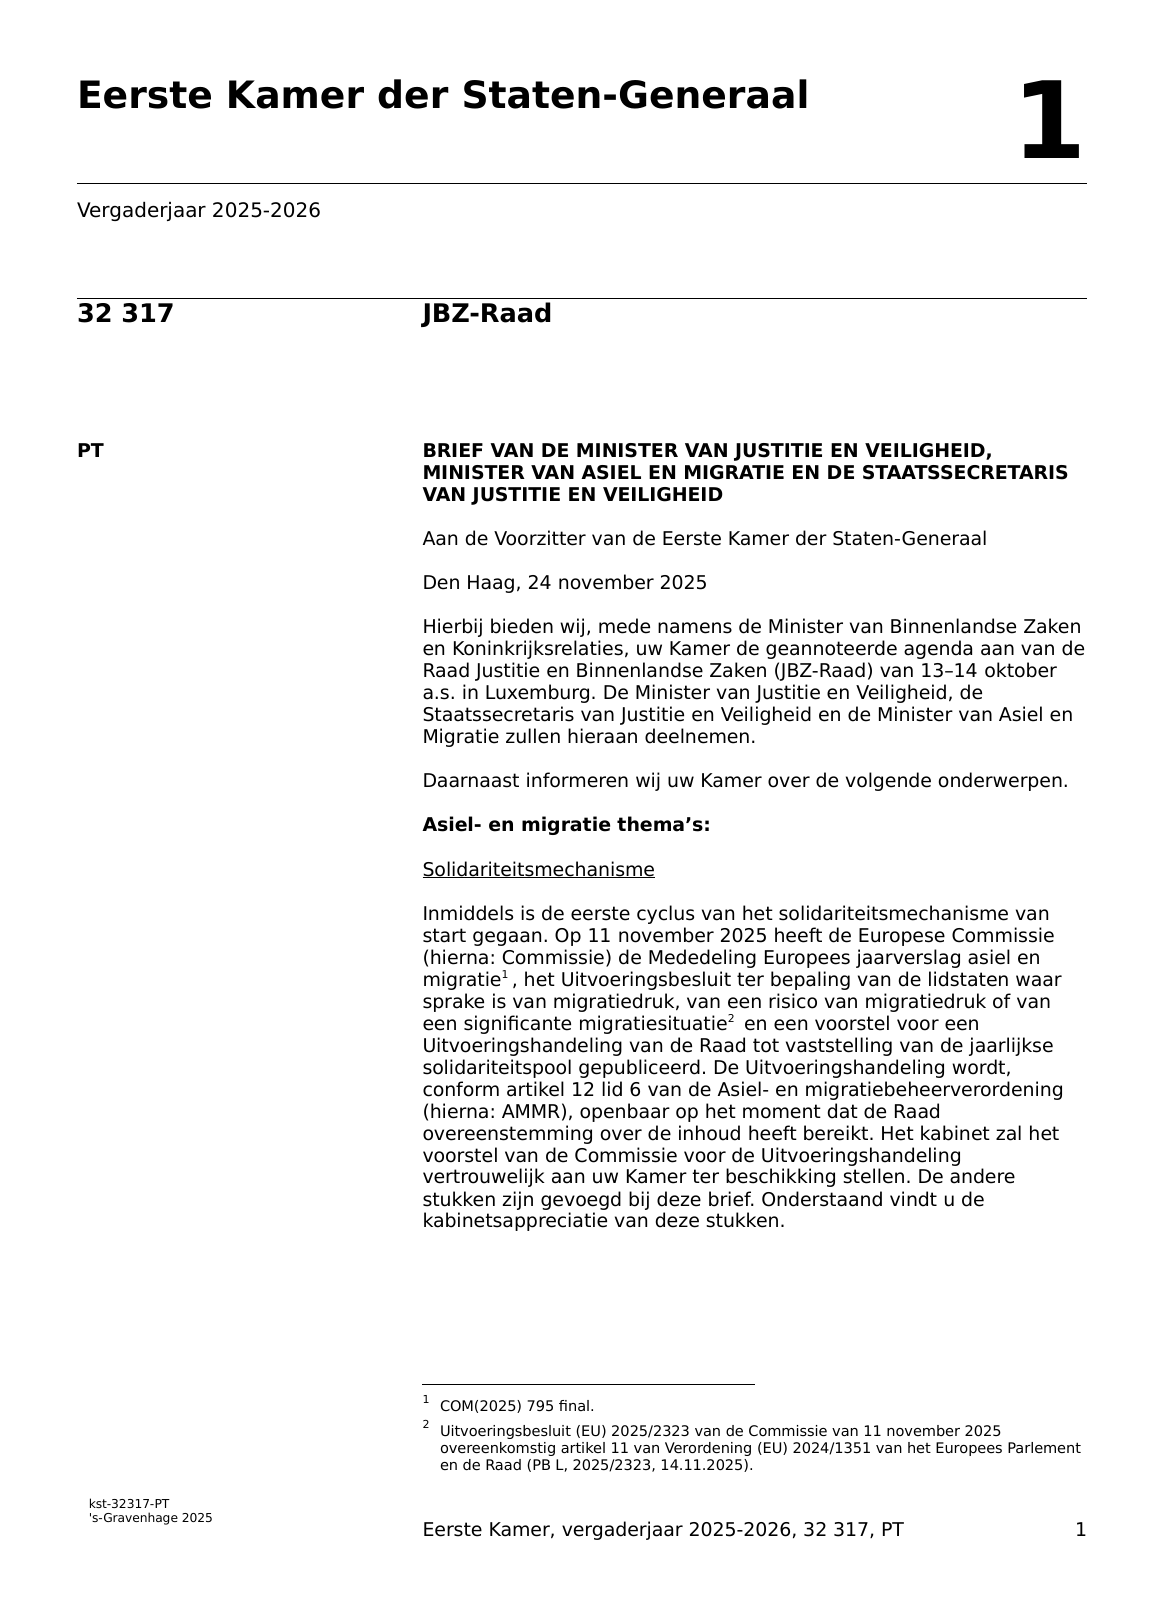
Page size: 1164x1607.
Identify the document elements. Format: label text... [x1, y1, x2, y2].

table_header 1 [886, 59, 1087, 183]
subtitle Asiel- en migratie thema’s: [422, 814, 1087, 836]
subtitle PT BRIEF VAN DE MINISTER VAN JUSTITIE EN VEILIGHEID, MINISTER VAN ASIEL EN MIGRATIE EN DE STAATSSECRETARIS VAN JUSTITIE EN VEILIGHEID [77, 440, 1087, 506]
subtitle 32 317 JBZ-Raad [77, 299, 1087, 329]
table_cell Vergaderjaar 2025-2026 [77, 184, 1087, 298]
subtitle Solidariteitsmechanisme [422, 858, 1087, 881]
text Hierbij bieden wij, mede namens de Minister van Binnenlandse Zaken en Koninkrijksrelaties, uw Kamer de geannoteerde agenda aan van de Raad Justitie en Binnenlandse Zaken (JBZ-Raad) van 13–14 oktober a.s. in Luxemburg. De Minister van Justitie en Veiligheid, de Staatssecretaris van Justitie en Veiligheid en de Minister van Asiel en Migratie zullen hieraan deelnemen. [422, 616, 1087, 748]
table_header Eerste Kamer der Staten-Generaal [77, 59, 886, 183]
text Uitvoeringsbesluit (EU) 2025/2323 van de Commissie van 11 november 2025 overeenkomstig artikel 11 van Verordening (EU) 2024/1351 van het Europees Parlement en de Raad (PB L, 2025/2323, 14.11.2025). [422, 1418, 1087, 1474]
text Aan de Voorzitter van de Eerste Kamer der Staten-Generaal [422, 528, 1087, 550]
text Daarnaast informeren wij uw Kamer over de volgende onderwerpen. [422, 770, 1087, 792]
text COM(2025) 795 final. [422, 1393, 1087, 1416]
text kst-32317-PT [88, 1497, 323, 1511]
text 's-Gravenhage 2025 [88, 1511, 323, 1525]
text Den Haag, 24 november 2025 [422, 572, 1087, 594]
text Inmiddels is de eerste cyclus van het solidariteitsmechanisme van start gegaan. Op 11 november 2025 heeft de Europese Commissie (hierna: Commissie) de Mededeling Europees jaarverslag asiel en migratie, het Uitvoeringsbesluit ter bepaling van de lidstaten waar sprake is van migratiedruk, van een risico van migratiedruk of van een significante migratiesituatie en een voorstel voor een Uitvoeringshandeling van de Raad tot vaststelling van de jaarlijkse solidariteitspool gepubliceerd. De Uitvoeringshandeling wordt, conform artikel 12 lid 6 van de Asiel- en migratiebeheerverordening (hierna: AMMR), openbaar op het moment dat de Raad overeenstemming over de inhoud heeft bereikt. Het kabinet zal het voorstel van de Commissie voor de Uitvoeringshandeling vertrouwelijk aan uw Kamer ter beschikking stellen. De andere stukken zijn gevoegd bij deze brief. Onderstaand vindt u de kabinetsappreciatie van deze stukken. [422, 903, 1087, 1232]
